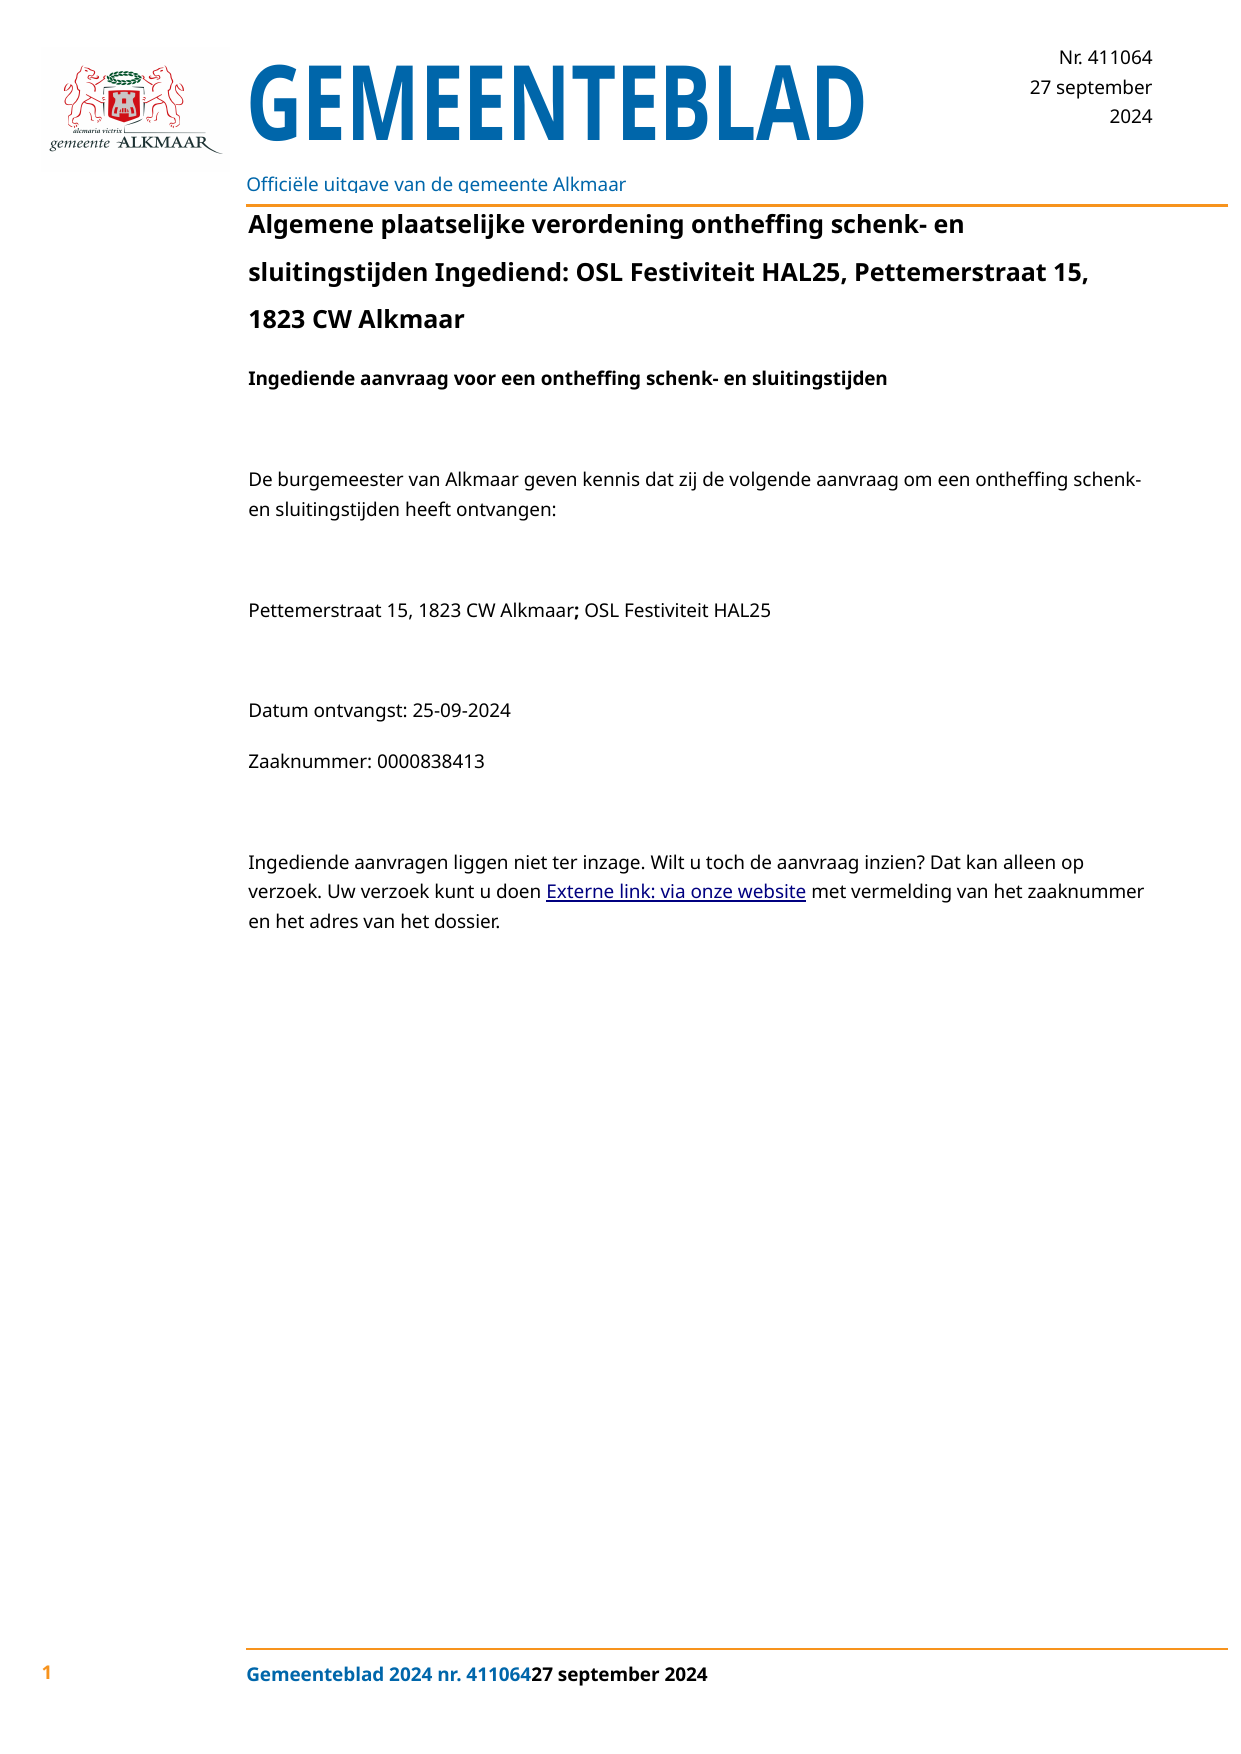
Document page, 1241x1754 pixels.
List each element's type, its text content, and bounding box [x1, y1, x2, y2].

text Ingediende aanvragen liggen niet ter inzage. Wilt u toch de aanvraag inzien? Dat kan alleen op verzoek. Uw verzoek kunt u doen Externe link: via onze website met vermelding van het zaaknummer en het adres van het dossier. [248, 849, 1152, 934]
text Algemene plaatselijke verordening ontheffing schenk- en sluitingstijden Ingediend: OSL Festiviteit HAL25, Pettemerstraat 15, 1823 CW Alkmaar [248, 207, 1152, 336]
text Ingediende aanvraag voor een ontheffing schenk- en sluitingstijden [248, 366, 1152, 391]
text Datum ontvangst: 25-09-2024 [248, 698, 1152, 723]
text Pettemerstraat 15, 1823 CW Alkmaar; OSL Festiviteit HAL25 [248, 597, 1152, 622]
text Zaaknummer: 0000838413 [248, 748, 1152, 774]
picture [41, 47, 231, 172]
text De burgemeester van Alkmaar geven kennis dat zij de volgende aanvraag om een ontheffing schenk- en sluitingstijden heeft ontvangen: [248, 466, 1152, 522]
